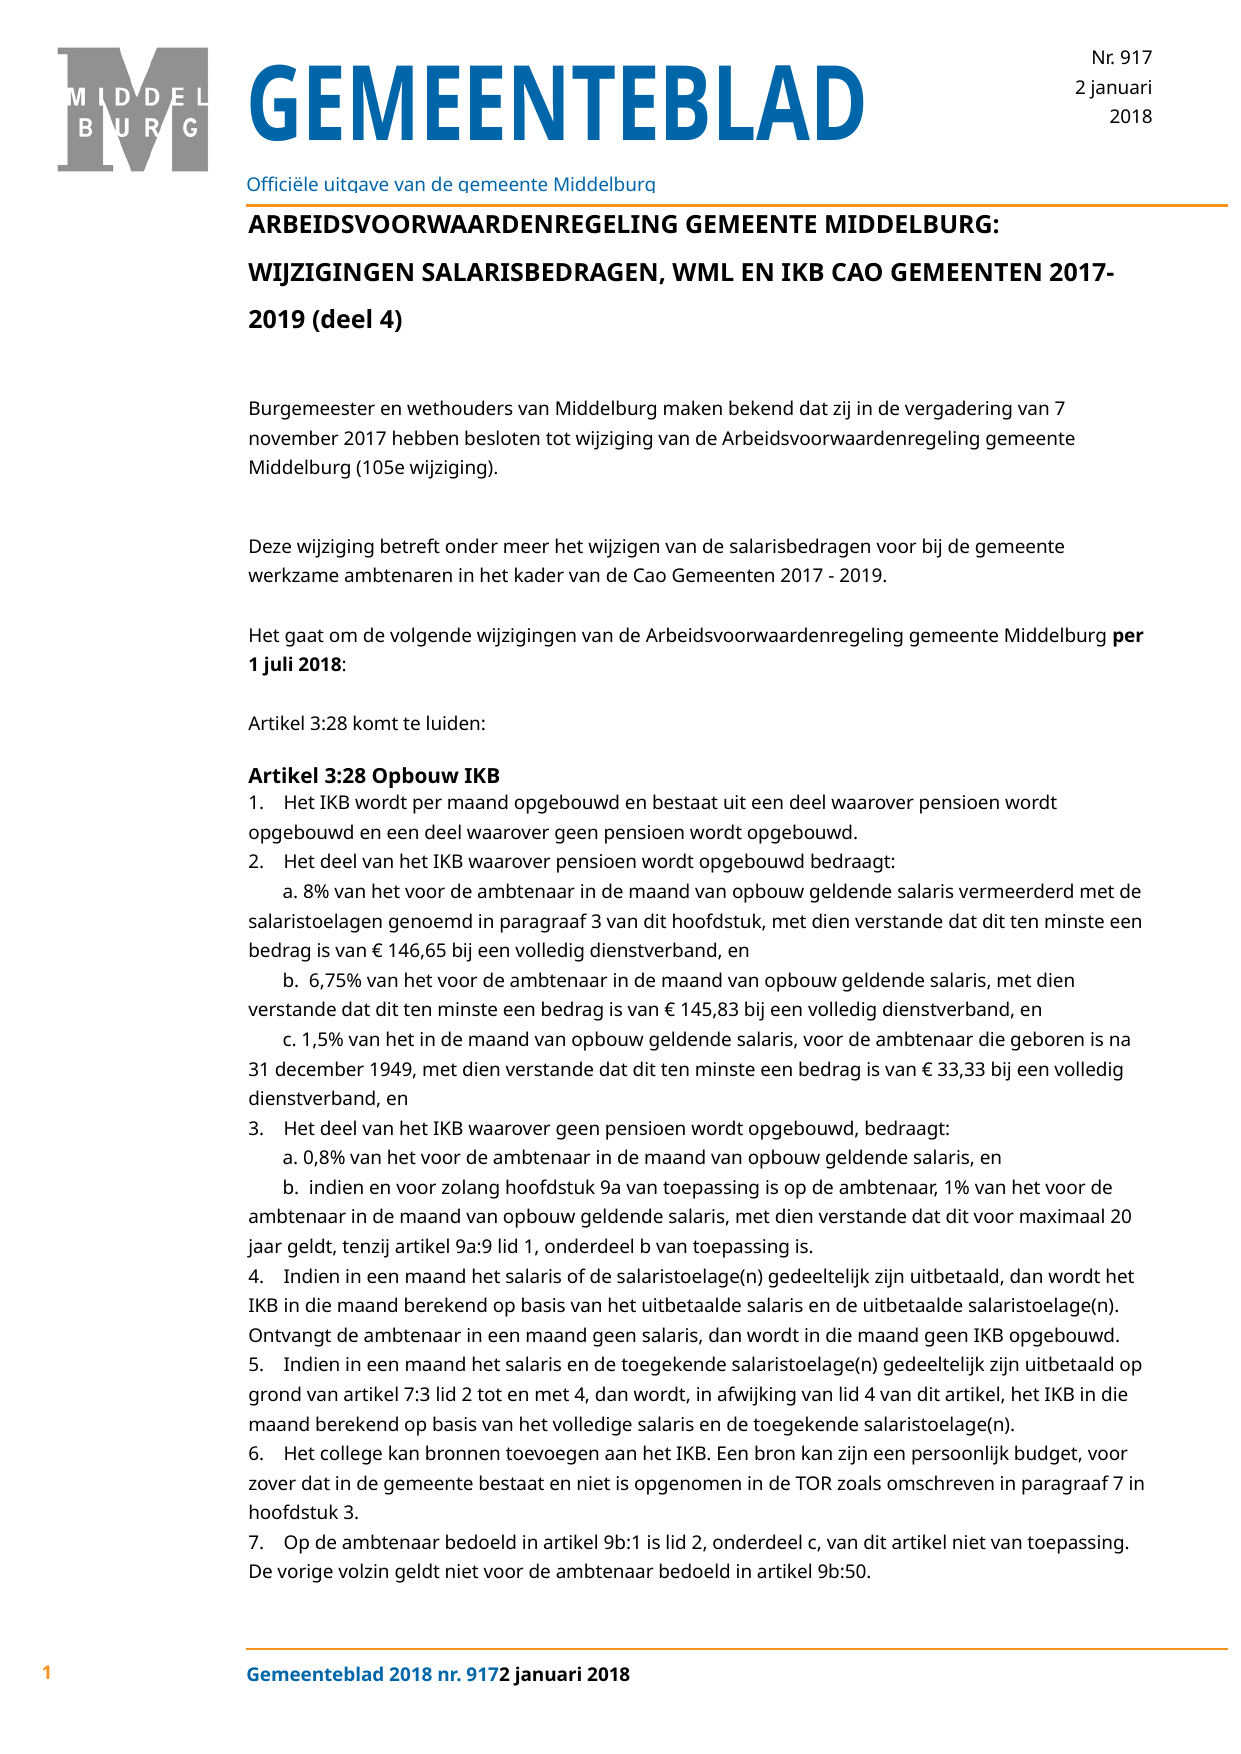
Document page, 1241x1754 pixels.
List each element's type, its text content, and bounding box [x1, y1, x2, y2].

text 6. Het college kan bronnen toevoegen aan het IKB. Een bron kan zijn een persoonlijk budget, voor zover dat in de gemeente bestaat en niet is opgenomen in de TOR zoals omschreven in paragraaf 7 in hoofdstuk 3. [248, 1440, 1152, 1525]
text a. 8% van het voor de ambtenaar in de maand van opbouw geldende salaris vermeerderd met de salaristoelagen genoemd in paragraaf 3 van dit hoofdstuk, met dien verstande dat dit ten minste een bedrag is van € 146,65 bij een volledig dienstverband, en [248, 878, 1152, 963]
text Het gaat om de volgende wijzigingen van de Arbeidsvoorwaardenregeling gemeente Middelburg per 1 juli 2018: [248, 622, 1152, 677]
text ARBEIDSVOORWAARDENREGELING GEMEENTE MIDDELBURG: WIJZIGINGEN SALARISBEDRAGEN, WML EN IKB CAO GEMEENTEN 2017-2019 (deel 4) [248, 207, 1152, 336]
text 7. Op de ambtenaar bedoeld in artikel 9b:1 is lid 2, onderdeel c, van dit artikel niet van toepassing. De vorige volzin geldt niet voor de ambtenaar bedoeld in artikel 9b:50. [248, 1529, 1152, 1584]
text 4. Indien in een maand het salaris of de salaristoelage(n) gedeeltelijk zijn uitbetaald, dan wordt het IKB in die maand berekend op basis van het uitbetaalde salaris en de uitbetaalde salaristoelage(n). Ontvangt de ambtenaar in een maand geen salaris, dan wordt in die maand geen IKB opgebouwd. [248, 1263, 1152, 1348]
text a. 0,8% van het voor de ambtenaar in de maand van opbouw geldende salaris, en [248, 1144, 1152, 1170]
text Artikel 3:28 Opbouw IKB [248, 761, 1152, 789]
picture [41, 47, 231, 172]
text Burgemeester en wethouders van Middelburg maken bekend dat zij in de vergadering van 7 november 2017 hebben besloten tot wijziging van de Arbeidsvoorwaardenregeling gemeente Middelburg (105e wijziging). [248, 395, 1152, 480]
text 3. Het deel van het IKB waarover geen pensioen wordt opgebouwd, bedraagt: [248, 1115, 1152, 1141]
text Artikel 3:28 komt te luiden: [248, 711, 1152, 736]
text b. 6,75% van het voor de ambtenaar in de maand van opbouw geldende salaris, met dien verstande dat dit ten minste een bedrag is van € 145,83 bij een volledig dienstverband, en [248, 967, 1152, 1022]
text 2. Het deel van het IKB waarover pensioen wordt opgebouwd bedraagt: [248, 849, 1152, 874]
text Deze wijziging betreft onder meer het wijzigen van de salarisbedragen voor bij de gemeente werkzame ambtenaren in het kader van de Cao Gemeenten 2017 - 2019. [248, 533, 1152, 588]
text 5. Indien in een maand het salaris en de toegekende salaristoelage(n) gedeeltelijk zijn uitbetaald op grond van artikel 7:3 lid 2 tot en met 4, dan wordt, in afwijking van lid 4 van dit artikel, het IKB in die maand berekend op basis van het volledige salaris en de toegekende salaristoelage(n). [248, 1352, 1152, 1436]
text b. indien en voor zolang hoofdstuk 9a van toepassing is op de ambtenaar, 1% van het voor de ambtenaar in de maand van opbouw geldende salaris, met dien verstande dat dit voor maximaal 20 jaar geldt, tenzij artikel 9a:9 lid 1, onderdeel b van toepassing is. [248, 1174, 1152, 1259]
text 1. Het IKB wordt per maand opgebouwd en bestaat uit een deel waarover pensioen wordt opgebouwd en een deel waarover geen pensioen wordt opgebouwd. [248, 789, 1152, 845]
text c. 1,5% van het in de maand van opbouw geldende salaris, voor de ambtenaar die geboren is na 31 december 1949, met dien verstande dat dit ten minste een bedrag is van € 33,33 bij een volledig dienstverband, en [248, 1026, 1152, 1111]
